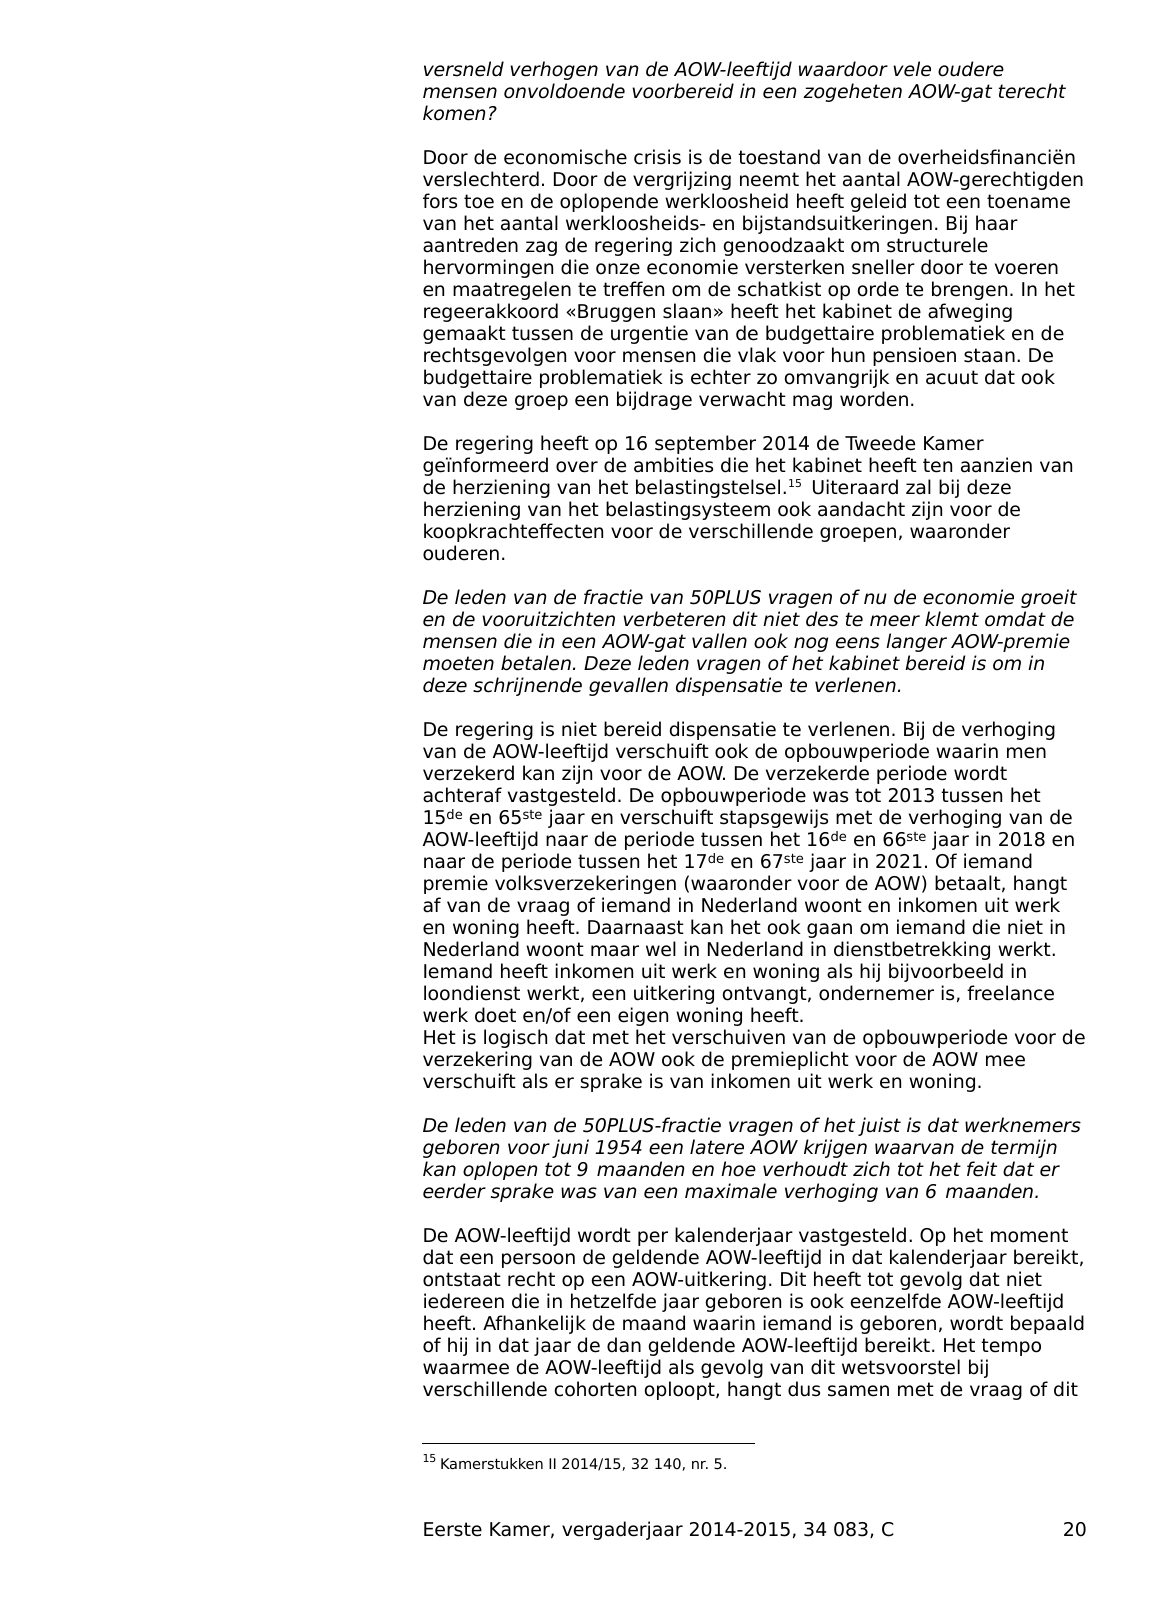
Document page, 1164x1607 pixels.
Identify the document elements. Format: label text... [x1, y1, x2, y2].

text versneld verhogen van de AOW-leeftijd waardoor vele oudere mensen onvoldoende voorbereid in een zogeheten AOW-gat terecht komen? [422, 59, 1087, 125]
text De regering heeft op 16 september 2014 de Tweede Kamer geïnformeerd over de ambities die het kabinet heeft ten aanzien van de herziening van het belastingstelsel. Uiteraard zal bij deze herziening van het belastingsysteem ook aandacht zijn voor de koopkrachteffecten voor de verschillende groepen, waaronder ouderen. [422, 433, 1087, 565]
text De regering is niet bereid dispensatie te verlenen. Bij de verhoging van de AOW-leeftijd verschuift ook de opbouwperiode waarin men verzekerd kan zijn voor de AOW. De verzekerde periode wordt achteraf vastgesteld. De opbouwperiode was tot 2013 tussen het 15de en 65ste jaar en verschuift stapsgewijs met de verhoging van de AOW-leeftijd naar de periode tussen het 16de en 66ste jaar in 2018 en naar de periode tussen het 17de en 67ste jaar in 2021. Of iemand premie volksverzekeringen (waaronder voor de AOW) betaalt, hangt af van de vraag of iemand in Nederland woont en inkomen uit werk en woning heeft. Daarnaast kan het ook gaan om iemand die niet in Nederland woont maar wel in Nederland in dienstbetrekking werkt. Iemand heeft inkomen uit werk en woning als hij bijvoorbeeld in loondienst werkt, een uitkering ontvangt, ondernemer is, freelance werk doet en/of een eigen woning heeft. [422, 719, 1087, 1027]
text Kamerstukken II 2014/15, 32 140, nr. 5. [422, 1452, 1087, 1474]
text De leden van de 50PLUS-fractie vragen of het juist is dat werknemers geboren voor juni 1954 een latere AOW krijgen waarvan de termijn kan oplopen tot 9 maanden en hoe verhoudt zich tot het feit dat er eerder sprake was van een maximale verhoging van 6 maanden. [422, 1115, 1087, 1203]
text De leden van de fractie van 50PLUS vragen of nu de economie groeit en de vooruitzichten verbeteren dit niet des te meer klemt omdat de mensen die in een AOW-gat vallen ook nog eens langer AOW-premie moeten betalen. Deze leden vragen of het kabinet bereid is om in deze schrijnende gevallen dispensatie te verlenen. [422, 587, 1087, 697]
text Door de economische crisis is de toestand van de overheidsfinanciën verslechterd. Door de vergrijzing neemt het aantal AOW-gerechtigden fors toe en de oplopende werkloosheid heeft geleid tot een toename van het aantal werkloosheids- en bijstandsuitkeringen. Bij haar aantreden zag de regering zich genoodzaakt om structurele hervormingen die onze economie versterken sneller door te voeren en maatregelen te treffen om de schatkist op orde te brengen. In het regeerakkoord «Bruggen slaan» heeft het kabinet de afweging gemaakt tussen de urgentie van de budgettaire problematiek en de rechtsgevolgen voor mensen die vlak voor hun pensioen staan. De budgettaire problematiek is echter zo omvangrijk en acuut dat ook van deze groep een bijdrage verwacht mag worden. [422, 147, 1087, 411]
text Het is logisch dat met het verschuiven van de opbouwperiode voor de verzekering van de AOW ook de premieplicht voor de AOW mee verschuift als er sprake is van inkomen uit werk en woning. [422, 1027, 1087, 1093]
text De AOW-leeftijd wordt per kalenderjaar vastgesteld. Op het moment dat een persoon de geldende AOW-leeftijd in dat kalenderjaar bereikt, ontstaat recht op een AOW-uitkering. Dit heeft tot gevolg dat niet iedereen die in hetzelfde jaar geboren is ook eenzelfde AOW-leeftijd heeft. Afhankelijk de maand waarin iemand is geboren, wordt bepaald of hij in dat jaar de dan geldende AOW-leeftijd bereikt. Het tempo waarmee de AOW-leeftijd als gevolg van dit wetsvoorstel bij verschillende cohorten oploopt, hangt dus samen met de vraag of dit [422, 1225, 1087, 1401]
